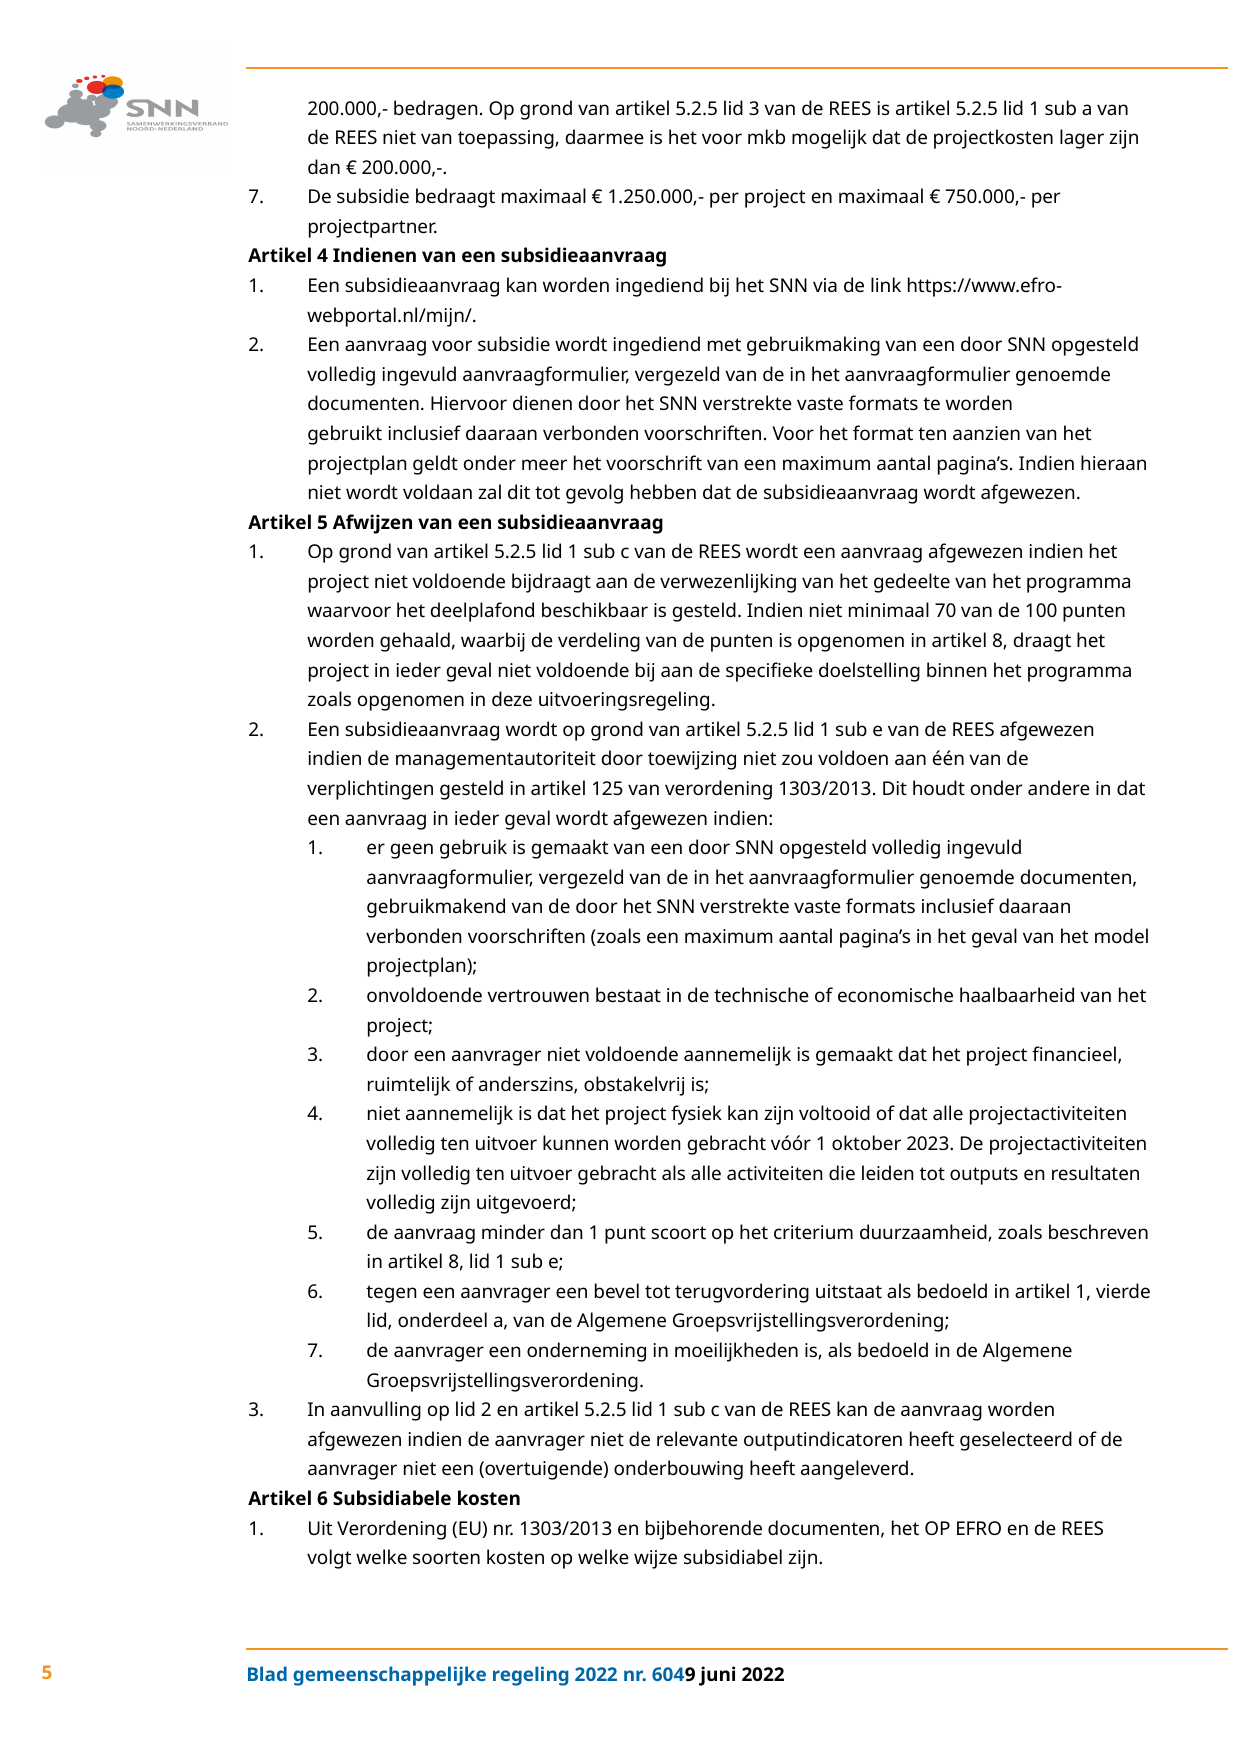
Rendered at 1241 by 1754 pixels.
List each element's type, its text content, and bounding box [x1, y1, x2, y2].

list Op grond van artikel 5.2.5 lid 1 sub c van de REES wordt een aanvraag afgewezen indien het project niet voldoende bijdraagt aan de verwezenlijking van het gedeelte van het programma waarvoor het deelplafond beschikbaar is gesteld. Indien niet minimaal 70 van de 100 punten worden gehaald, waarbij de verdeling van de punten is opgenomen in artikel 8, draagt het project in ieder geval niet voldoende bij aan de specifieke doelstelling binnen het programma zoals opgenomen in deze uitvoeringsregeling. [248, 538, 1152, 712]
picture [41, 47, 231, 172]
list onvoldoende vertrouwen bestaat in de technische of economische haalbaarheid van het project; [307, 982, 1152, 1038]
list Uit Verordening (EU) nr. 1303/2013 en bijbehorende documenten, het OP EFRO en de REES volgt welke soorten kosten op welke wijze subsidiabel zijn. [248, 1515, 1152, 1570]
list 200.000,- bedragen. Op grond van artikel 5.2.5 lid 3 van de REES is artikel 5.2.5 lid 1 sub a van de REES niet van toepassing, daarmee is het voor mkb mogelijk dat de projectkosten lager zijn dan € 200.000,-. [248, 95, 1152, 180]
list er geen gebruik is gemaakt van een door SNN opgesteld volledig ingevuld aanvraagformulier, vergezeld van de in het aanvraagformulier genoemde documenten, gebruikmakend van de door het SNN verstrekte vaste formats inclusief daaraan verbonden voorschriften (zoals een maximum aantal pagina’s in het geval van het model projectplan); [307, 834, 1152, 978]
list Een subsidieaanvraag kan worden ingediend bij het SNN via de link https://www.efro-webportal.nl/mijn/. [248, 272, 1152, 328]
list De subsidie bedraagt maximaal € 1.250.000,- per project en maximaal € 750.000,- per projectpartner. [248, 183, 1152, 239]
list niet aannemelijk is dat het project fysiek kan zijn voltooid of dat alle projectactiviteiten volledig ten uitvoer kunnen worden gebracht vóór 1 oktober 2023. De projectactiviteiten zijn volledig ten uitvoer gebracht als alle activiteiten die leiden tot outputs en resultaten volledig zijn uitgevoerd; [307, 1101, 1152, 1215]
list Een subsidieaanvraag wordt op grond van artikel 5.2.5 lid 1 sub e van de REES afgewezen indien de managementautoriteit door toewijzing niet zou voldoen aan één van de verplichtingen gesteld in artikel 125 van verordening 1303/2013. Dit houdt onder andere in dat een aanvraag in ieder geval wordt afgewezen indien: [248, 716, 1152, 831]
text Artikel 5 Afwijzen van een subsidieaanvraag [248, 509, 1152, 535]
list de aanvraag minder dan 1 punt scoort op het criterium duurzaamheid, zoals beschreven in artikel 8, lid 1 sub e; [307, 1219, 1152, 1274]
list tegen een aanvrager een bevel tot terugvordering uitstaat als bedoeld in artikel 1, vierde lid, onderdeel a, van de Algemene Groepsvrijstellingsverordening; [307, 1278, 1152, 1333]
text Artikel 4 Indienen van een subsidieaanvraag [248, 243, 1152, 268]
text Artikel 6 Subsidiabele kosten [248, 1485, 1152, 1511]
list door een aanvrager niet voldoende aannemelijk is gemaakt dat het project financieel, ruimtelijk of anderszins, obstakelvrij is; [307, 1041, 1152, 1097]
list In aanvulling op lid 2 en artikel 5.2.5 lid 1 sub c van de REES kan de aanvraag worden afgewezen indien de aanvrager niet de relevante outputindicatoren heeft geselecteerd of de aanvrager niet een (overtuigende) onderbouwing heeft aangeleverd. [248, 1396, 1152, 1481]
list Een aanvraag voor subsidie wordt ingediend met gebruikmaking van een door SNN opgesteld volledig ingevuld aanvraagformulier, vergezeld van de in het aanvraagformulier genoemde documenten. Hiervoor dienen door het SNN verstrekte vaste formats te worden gebruikt inclusief daaraan verbonden voorschriften. Voor het format ten aanzien van het projectplan geldt onder meer het voorschrift van een maximum aantal pagina’s. Indien hieraan niet wordt voldaan zal dit tot gevolg hebben dat de subsidieaanvraag wordt afgewezen. [248, 331, 1152, 505]
list de aanvrager een onderneming in moeilijkheden is, als bedoeld in de Algemene Groepsvrijstellingsverordening. [307, 1337, 1152, 1393]
